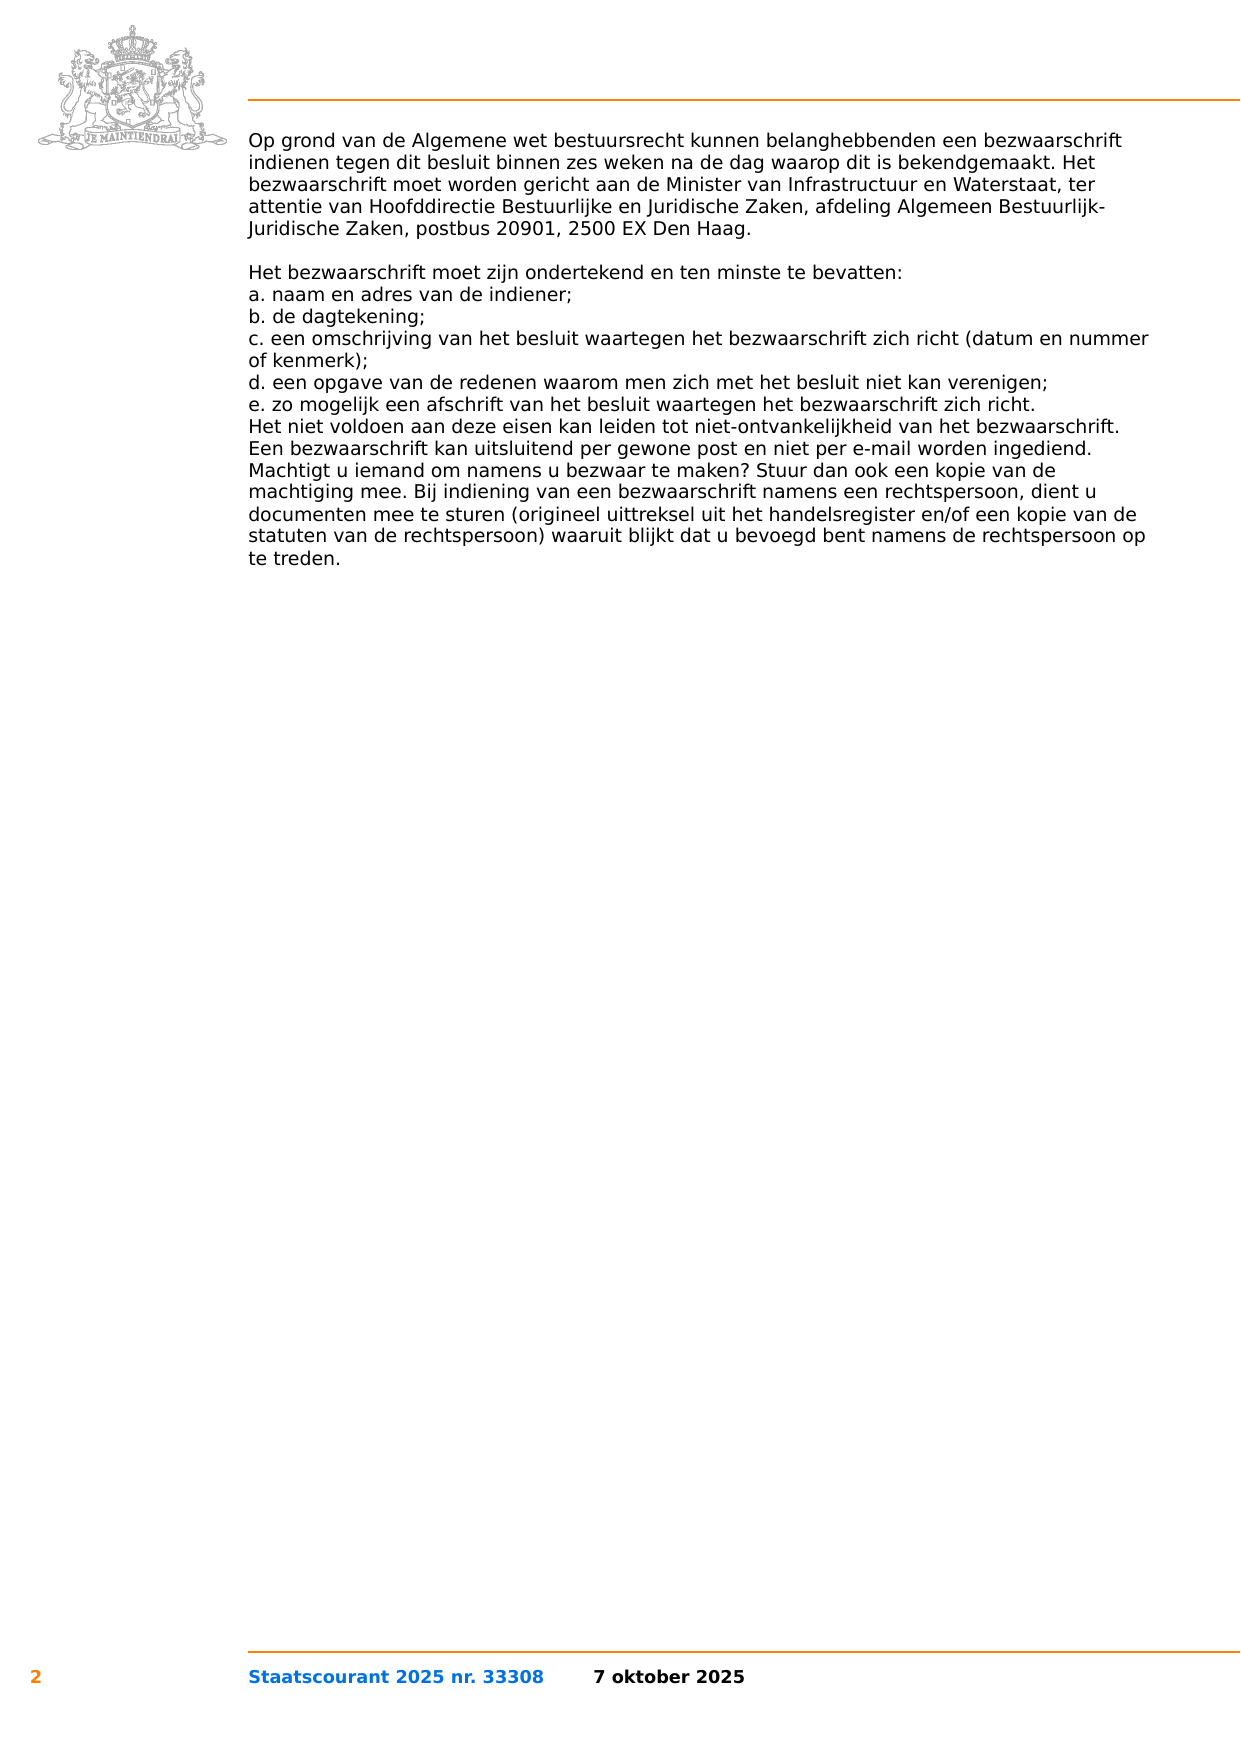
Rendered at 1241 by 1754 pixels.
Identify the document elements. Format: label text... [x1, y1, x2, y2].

text Het niet voldoen aan deze eisen kan leiden tot niet-ontvankelijkheid van het bezwaarschrift. [248, 416, 1163, 437]
picture [38, 25, 227, 150]
text Op grond van de Algemene wet bestuursrecht kunnen belanghebbenden een bezwaarschrift indienen tegen dit besluit binnen zes weken na de dag waarop dit is bekendgemaakt. Het bezwaarschrift moet worden gericht aan de Minister van Infrastructuur en Waterstaat, ter attentie van Hoofddirectie Bestuurlijke en Juridische Zaken, afdeling Algemeen Bestuurlijk-Juridische Zaken, postbus 20901, 2500 EX Den Haag. [248, 130, 1163, 240]
text d. een opgave van de redenen waarom men zich met het besluit niet kan verenigen; [248, 372, 1163, 393]
text Een bezwaarschrift kan uitsluitend per gewone post en niet per e-mail worden ingediend. Machtigt u iemand om namens u bezwaar te maken? Stuur dan ook een kopie van de machtiging mee. Bij indiening van een bezwaarschrift namens een rechtspersoon, dient u documenten mee te sturen (origineel uittreksel uit het handelsregister en/of een kopie van de statuten van de rechtspersoon) waaruit blijkt dat u bevoegd bent namens de rechtspersoon op te treden. [248, 437, 1163, 569]
text b. de dagtekening; [248, 306, 1163, 328]
text c. een omschrijving van het besluit waartegen het bezwaarschrift zich richt (datum en nummer of kenmerk); [248, 328, 1163, 372]
text a. naam en adres van de indiener; [248, 284, 1163, 306]
text Het bezwaarschrift moet zijn ondertekend en ten minste te bevatten: [248, 262, 1163, 284]
text e. zo mogelijk een afschrift van het besluit waartegen het bezwaarschrift zich richt. [248, 393, 1163, 416]
